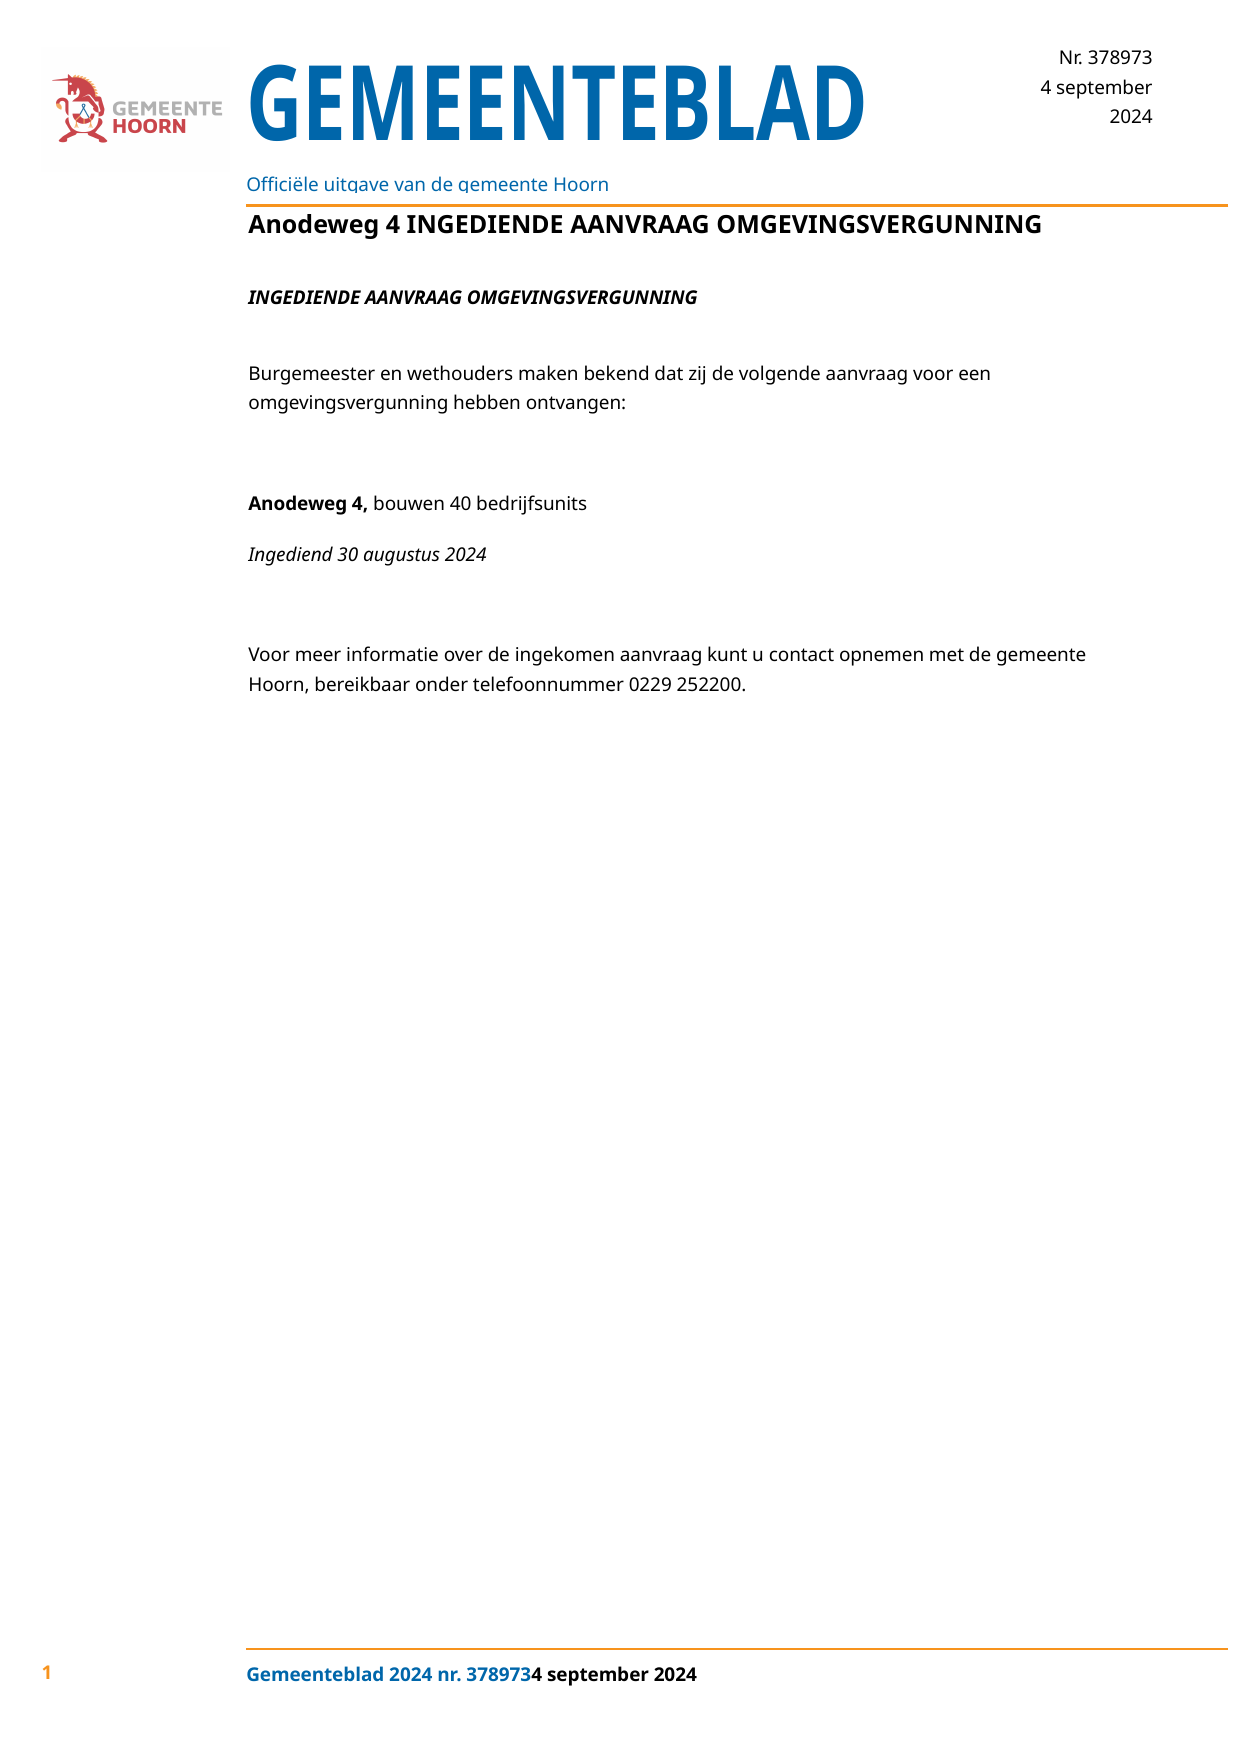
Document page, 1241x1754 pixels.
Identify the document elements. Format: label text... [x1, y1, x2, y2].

text Anodeweg 4, bouwen 40 bedrijfsunits [248, 490, 1152, 516]
text Voor meer informatie over de ingekomen aanvraag kunt u contact opnemen met de gemeente Hoorn, bereikbaar onder telefoonnummer 0229 252200. [248, 642, 1152, 697]
picture [41, 47, 231, 172]
text INGEDIENDE AANVRAAG OMGEVINGSVERGUNNING [248, 284, 1152, 309]
text Anodeweg 4 INGEDIENDE AANVRAAG OMGEVINGSVERGUNNING [248, 207, 1152, 241]
text Ingediend 30 augustus 2024 [248, 541, 1152, 567]
text Burgemeester en wethouders maken bekend dat zij de volgende aanvraag voor een omgevingsvergunning hebben ontvangen: [248, 360, 1152, 415]
